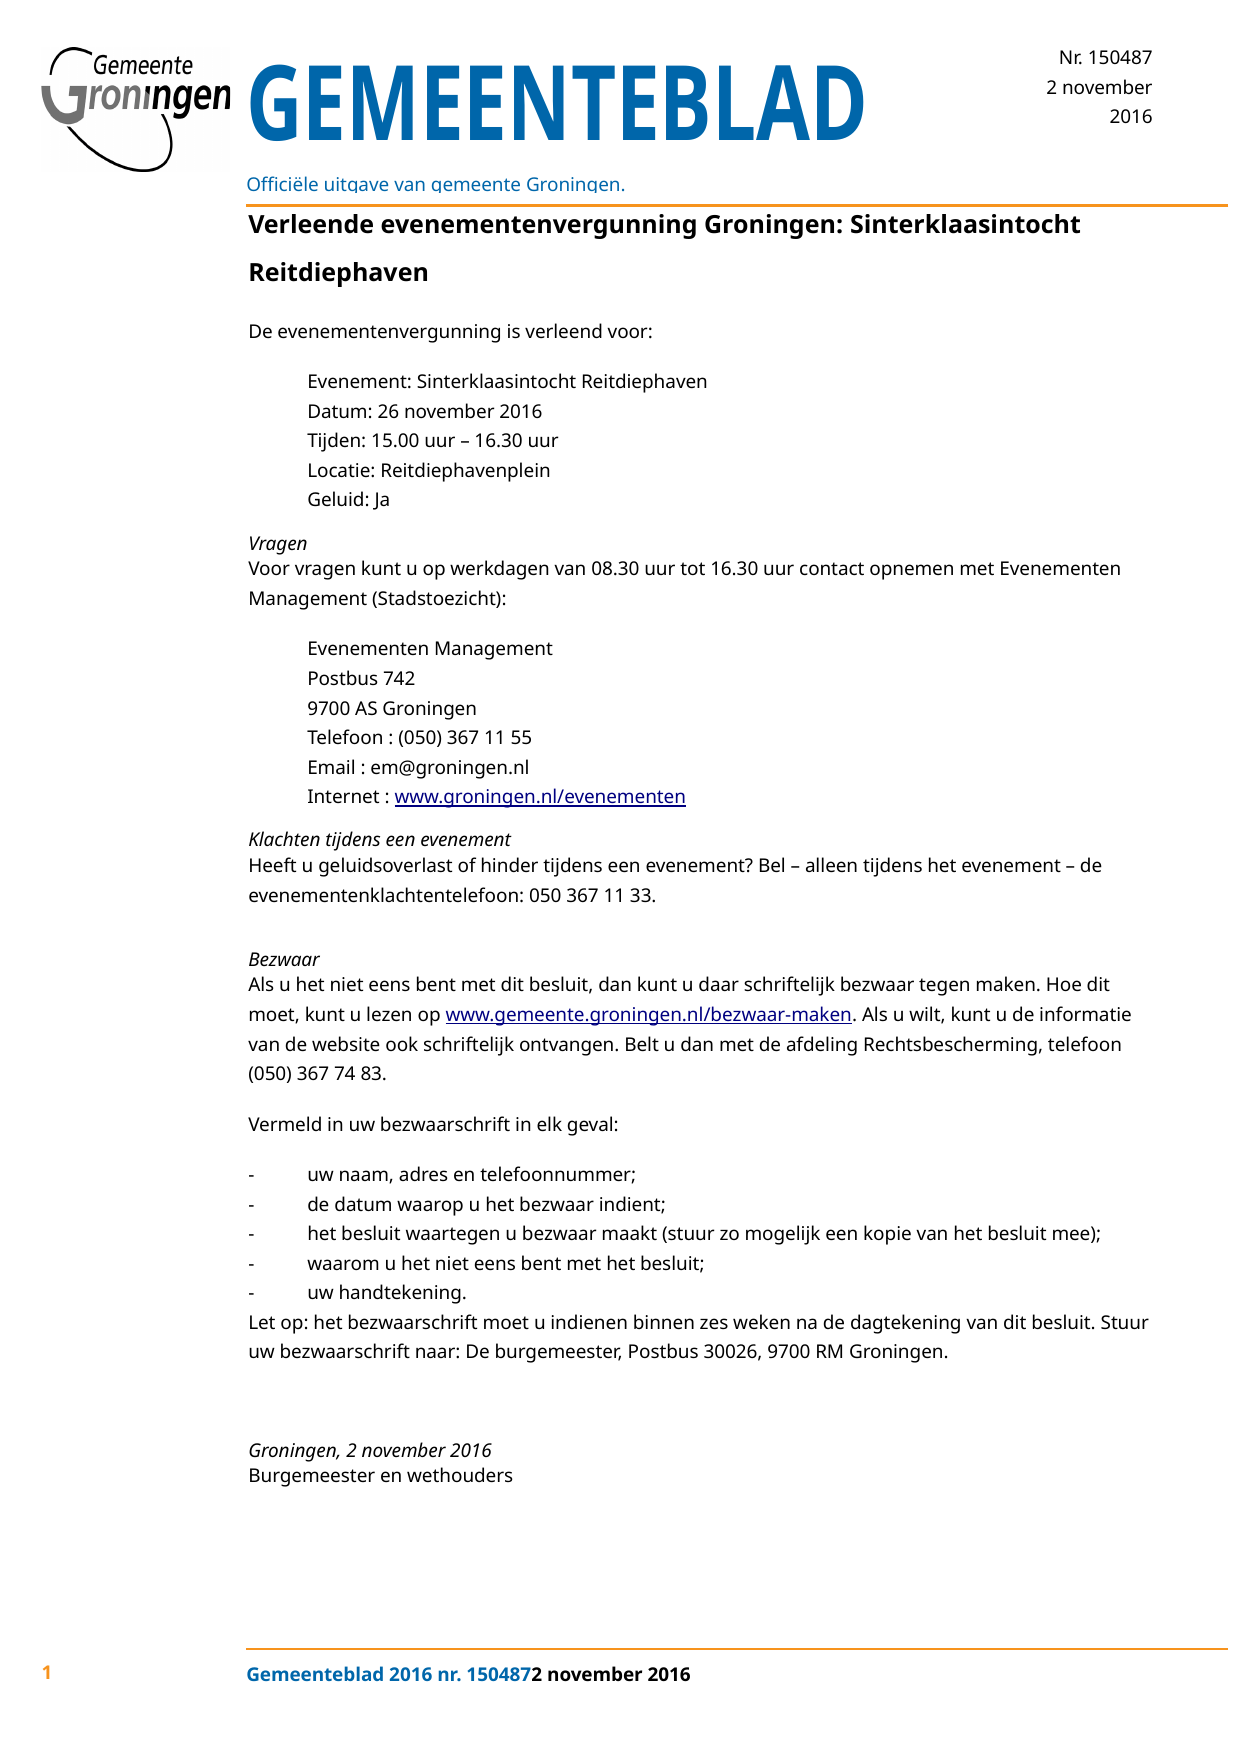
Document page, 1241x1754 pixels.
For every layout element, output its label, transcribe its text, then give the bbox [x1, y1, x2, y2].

list uw naam, adres en telefoonnummer; [248, 1161, 1152, 1187]
list Internet : www.groningen.nl/evenementen [248, 783, 1152, 809]
list Tijden: 15.00 uur – 16.30 uur [248, 427, 1152, 453]
list Postbus 742 [248, 665, 1152, 691]
list Email : em@groningen.nl [248, 754, 1152, 779]
list het besluit waartegen u bezwaar maakt (stuur zo mogelijk een kopie van het besluit mee); [248, 1220, 1152, 1246]
picture [41, 47, 231, 172]
text Voor vragen kunt u op werkdagen van 08.30 uur tot 16.30 uur contact opnemen met Evenementen Management (Stadstoezicht): [248, 556, 1152, 611]
list Evenement: Sinterklaasintocht Reitdiephaven [248, 368, 1152, 394]
list Telefoon : (050) 367 11 55 [248, 724, 1152, 750]
text Groningen, 2 november 2016 [248, 1437, 1152, 1463]
list Datum: 26 november 2016 [248, 398, 1152, 424]
text Verleende evenementenvergunning Groningen: Sinterklaasintocht Reitdiephaven [248, 207, 1152, 288]
text Vragen [248, 530, 1152, 556]
text Als u het niet eens bent met dit besluit, dan kunt u daar schriftelijk bezwaar tegen maken. Hoe dit moet, kunt u lezen op www.gemeente.groningen.nl/bezwaar-maken. Als u wilt, kunt u de informatie van de website ook schriftelijk ontvangen. Belt u dan met de afdeling Rechtsbescherming, telefoon (050) 367 74 83. [248, 972, 1152, 1086]
list uw handtekening. [248, 1279, 1152, 1305]
text De evenementenvergunning is verleend voor: [248, 318, 1152, 344]
list waarom u het niet eens bent met het besluit; [248, 1250, 1152, 1276]
list de datum waarop u het bezwaar indient; [248, 1191, 1152, 1216]
list Locatie: Reitdiephavenplein [248, 457, 1152, 483]
text Klachten tijdens een evenement [248, 827, 1152, 852]
text Bezwaar [248, 946, 1152, 972]
list 9700 AS Groningen [248, 695, 1152, 720]
text Let op: het bezwaarschrift moet u indienen binnen zes weken na de dagtekening van dit besluit. Stuur uw bezwaarschrift naar: De burgemeester, Postbus 30026, 9700 RM Groningen. [248, 1309, 1152, 1364]
list Geluid: Ja [248, 487, 1152, 512]
text Burgemeester en wethouders [248, 1463, 1152, 1488]
list Evenementen Management [248, 636, 1152, 661]
text Vermeld in uw bezwaarschrift in elk geval: [248, 1111, 1152, 1136]
text Heeft u geluidsoverlast of hinder tijdens een evenement? Bel – alleen tijdens het evenement – de evenementenklachtentelefoon: 050 367 11 33. [248, 852, 1152, 908]
